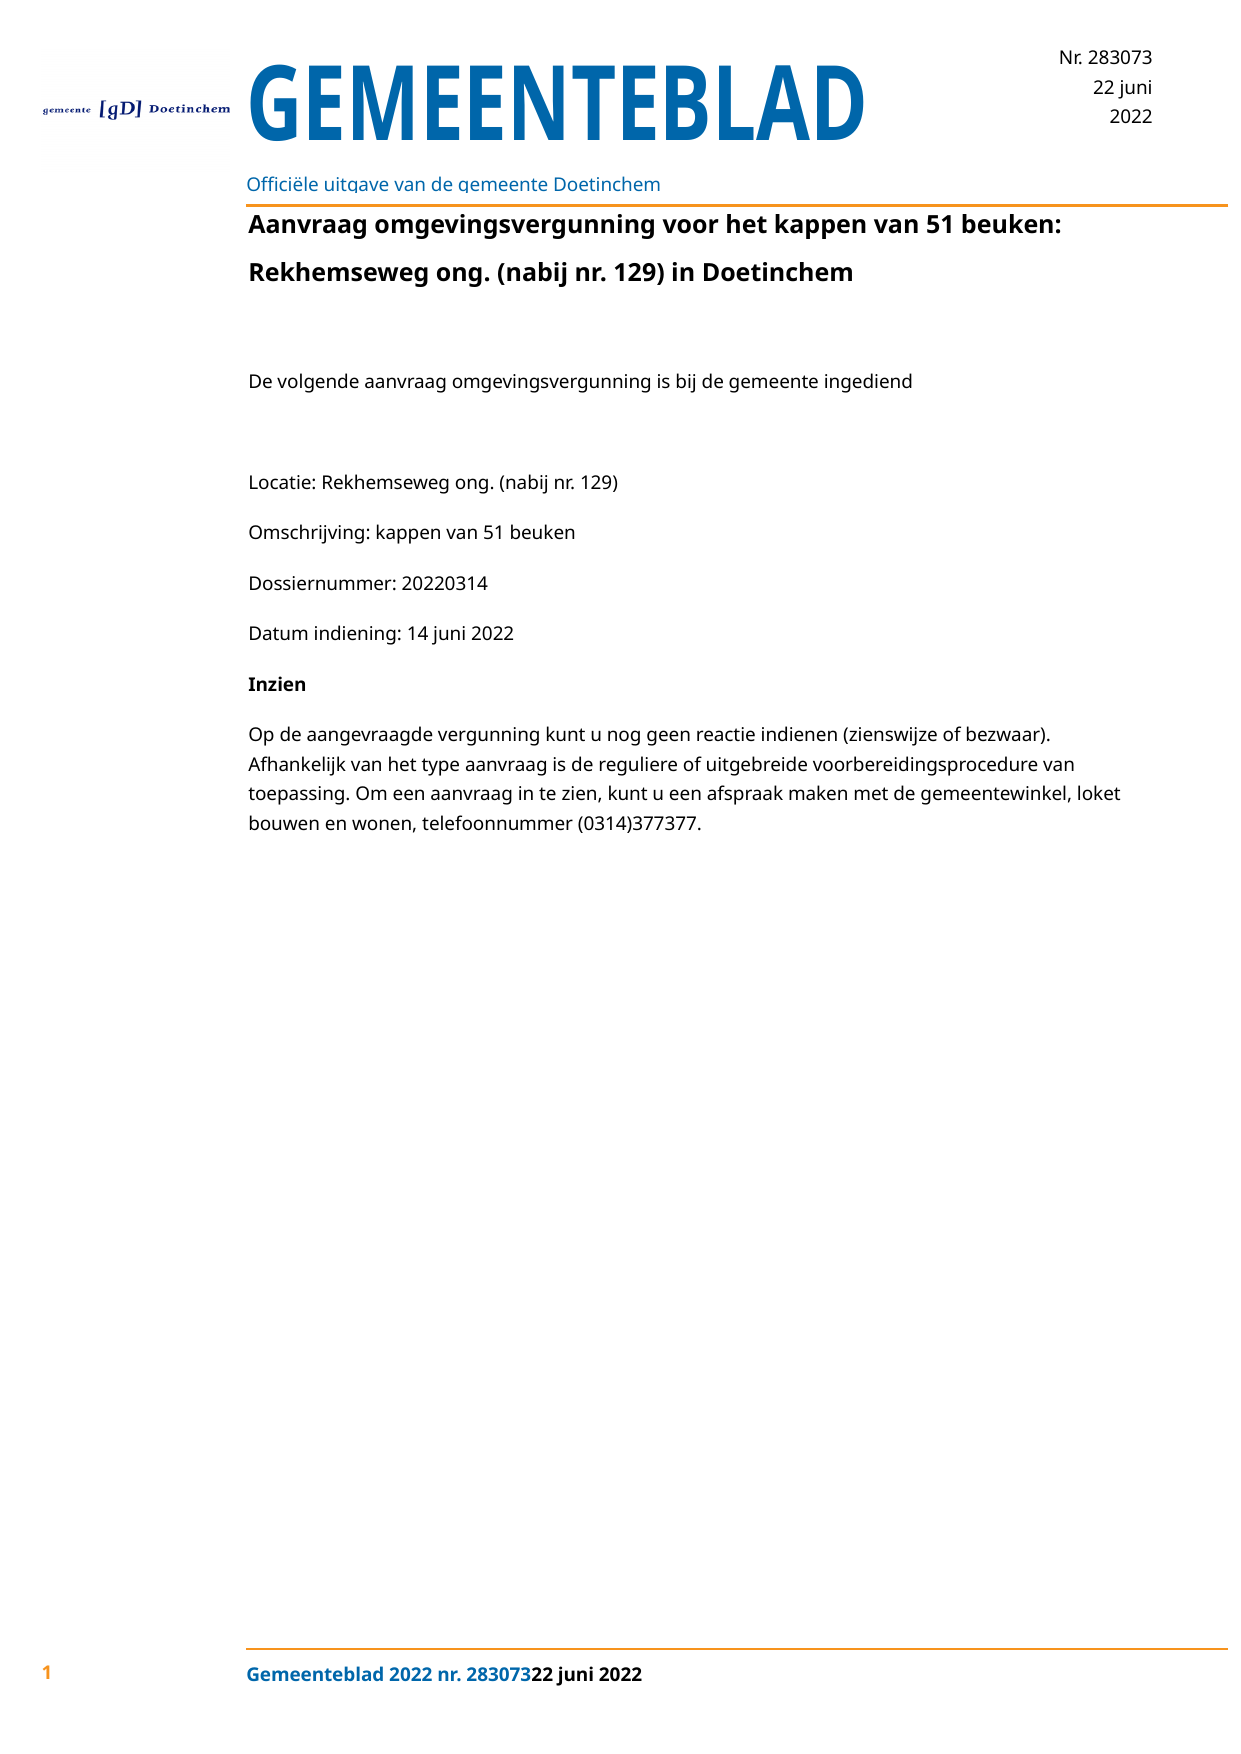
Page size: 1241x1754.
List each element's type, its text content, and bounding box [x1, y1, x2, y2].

text Omschrijving: kappen van 51 beuken [248, 519, 1152, 545]
text Aanvraag omgevingsvergunning voor het kappen van 51 beuken: Rekhemseweg ong. (nabij nr. 129) in Doetinchem [248, 207, 1152, 288]
text Op de aangevraagde vergunning kunt u nog geen reactie indienen (zienswijze of bezwaar). Afhankelijk van het type aanvraag is de reguliere of uitgebreide voorbereidingsprocedure van toepassing. Om een aanvraag in te zien, kunt u een afspraak maken met de gemeentewinkel, loket bouwen en wonen, telefoonnummer (0314)377377. [248, 721, 1152, 836]
text Inzien [248, 671, 1152, 697]
text De volgende aanvraag omgevingsvergunning is bij de gemeente ingediend [248, 368, 1152, 394]
text Dossiernummer: 20220314 [248, 570, 1152, 596]
text Locatie: Rekhemseweg ong. (nabij nr. 129) [248, 469, 1152, 495]
picture [41, 47, 231, 172]
text Datum indiening: 14 juni 2022 [248, 620, 1152, 646]
